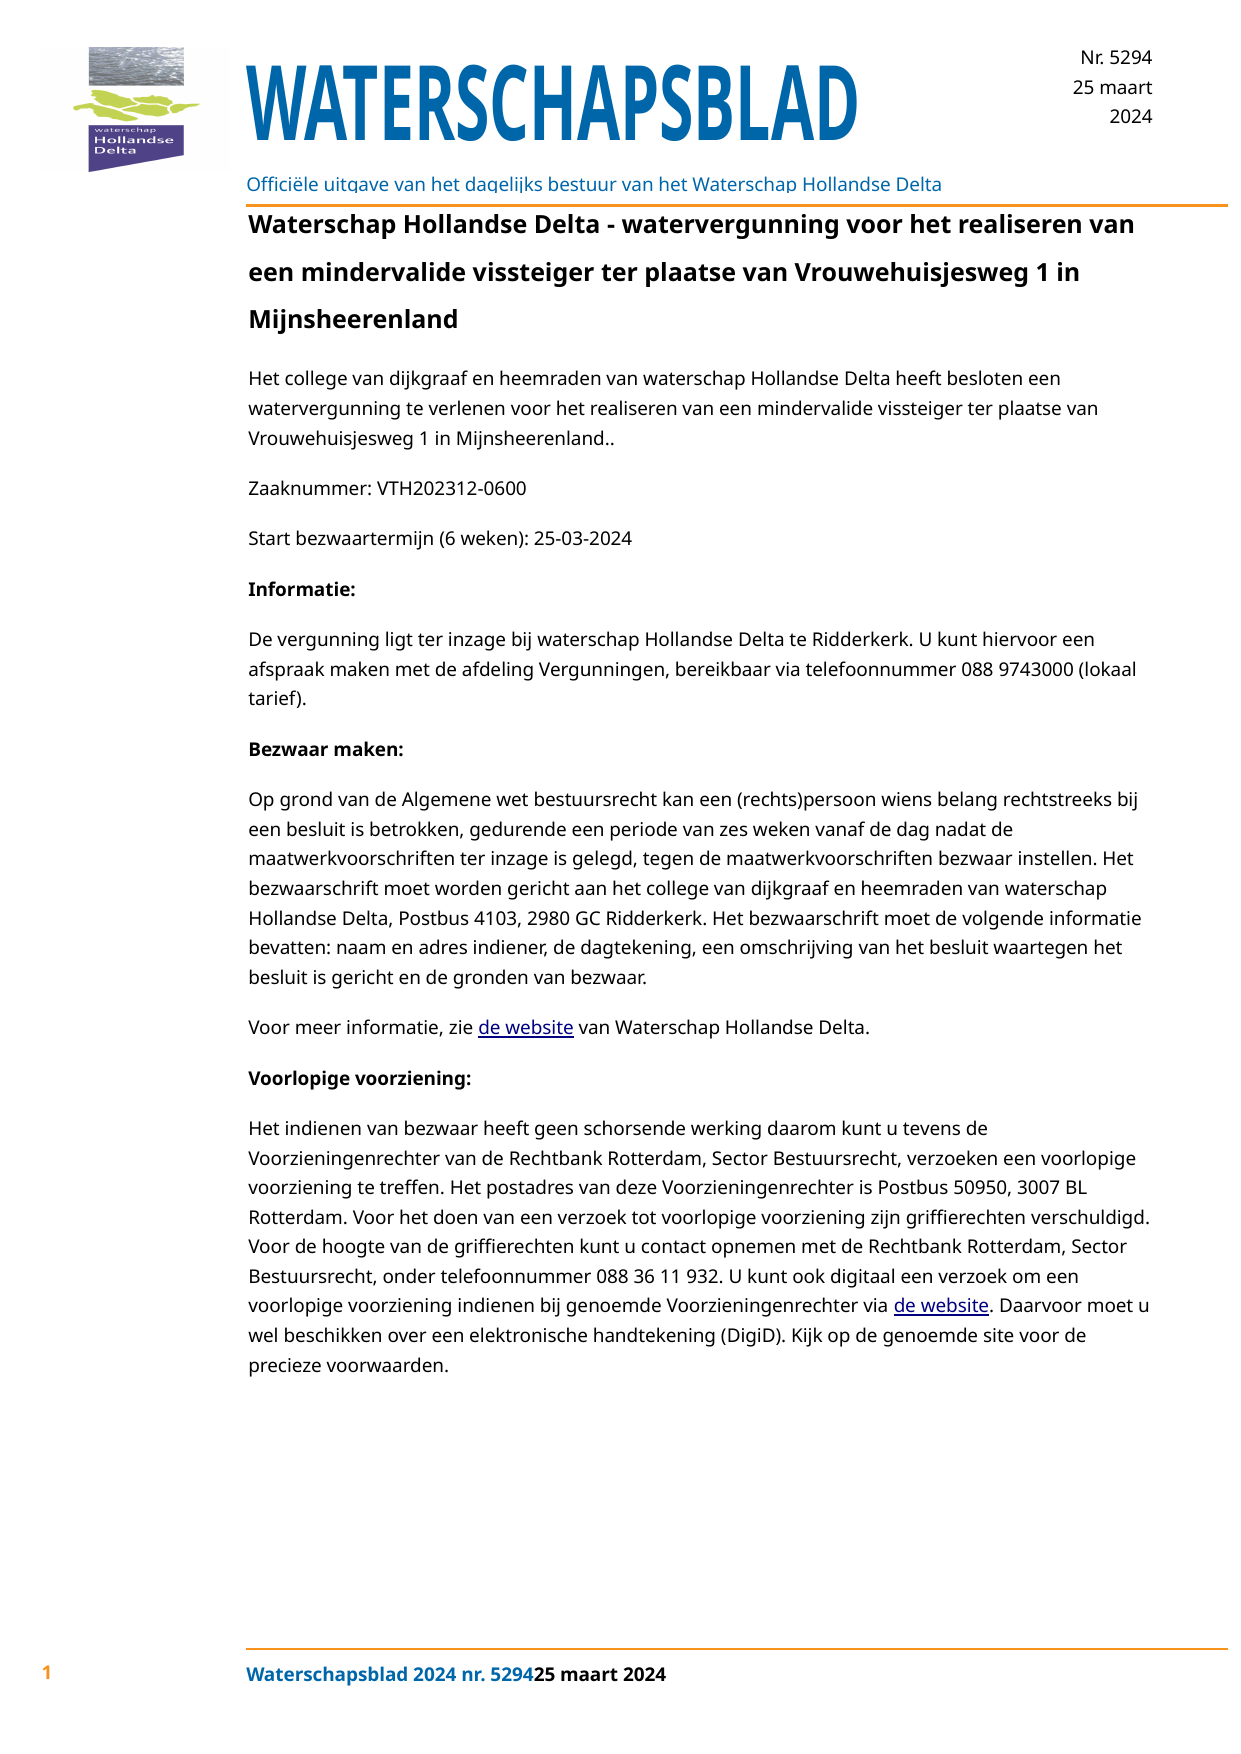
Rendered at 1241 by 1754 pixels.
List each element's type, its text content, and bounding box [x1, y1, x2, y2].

text Waterschap Hollandse Delta - watervergunning voor het realiseren van een mindervalide vissteiger ter plaatse van Vrouwehuisjesweg 1 in Mijnsheerenland [248, 207, 1152, 336]
text Start bezwaartermijn (6 weken): 25-03-2024 [248, 526, 1152, 551]
text Voor meer informatie, zie de website van Waterschap Hollandse Delta. [248, 1014, 1152, 1040]
text Informatie: [248, 576, 1152, 602]
text Het indienen van bezwaar heeft geen schorsende werking daarom kunt u tevens de Voorzieningenrechter van de Rechtbank Rotterdam, Sector Bestuursrecht, verzoeken een voorlopige voorziening te treffen. Het postadres van deze Voorzieningenrechter is Postbus 50950, 3007 BL Rotterdam. Voor het doen van een verzoek tot voorlopige voorziening zijn griffierechten verschuldigd. Voor de hoogte van de griffierechten kunt u contact opnemen met de Rechtbank Rotterdam, Sector Bestuursrecht, onder telefoonnummer 088 36 11 932. U kunt ook digitaal een verzoek om een voorlopige voorziening indienen bij genoemde Voorzieningenrechter via de website. Daarvoor moet u wel beschikken over een elektronische handtekening (DigiD). Kijk op de genoemde site voor de precieze voorwaarden. [248, 1115, 1152, 1377]
text Zaaknummer: VTH202312-0600 [248, 475, 1152, 501]
text Voorlopige voorziening: [248, 1065, 1152, 1090]
text Op grond van de Algemene wet bestuursrecht kan een (rechts)persoon wiens belang rechtstreeks bij een besluit is betrokken, gedurende een periode van zes weken vanaf de dag nadat de maatwerkvoorschriften ter inzage is gelegd, tegen de maatwerkvoorschriften bezwaar instellen. Het bezwaarschrift moet worden gericht aan het college van dijkgraaf en heemraden van waterschap Hollandse Delta, Postbus 4103, 2980 GC Ridderkerk. Het bezwaarschrift moet de volgende informatie bevatten: naam en adres indiener, de dagtekening, een omschrijving van het besluit waartegen het besluit is gericht en de gronden van bezwaar. [248, 786, 1152, 989]
text Het college van dijkgraaf en heemraden van waterschap Hollandse Delta heeft besloten een watervergunning te verlenen voor het realiseren van een mindervalide vissteiger ter plaatse van Vrouwehuisjesweg 1 in Mijnsheerenland.. [248, 366, 1152, 450]
text De vergunning ligt ter inzage bij waterschap Hollandse Delta te Ridderkerk. U kunt hiervoor een afspraak maken met de afdeling Vergunningen, bereikbaar via telefoonnummer 088 9743000 (lokaal tarief). [248, 626, 1152, 711]
text Bezwaar maken: [248, 736, 1152, 762]
picture [41, 47, 231, 172]
